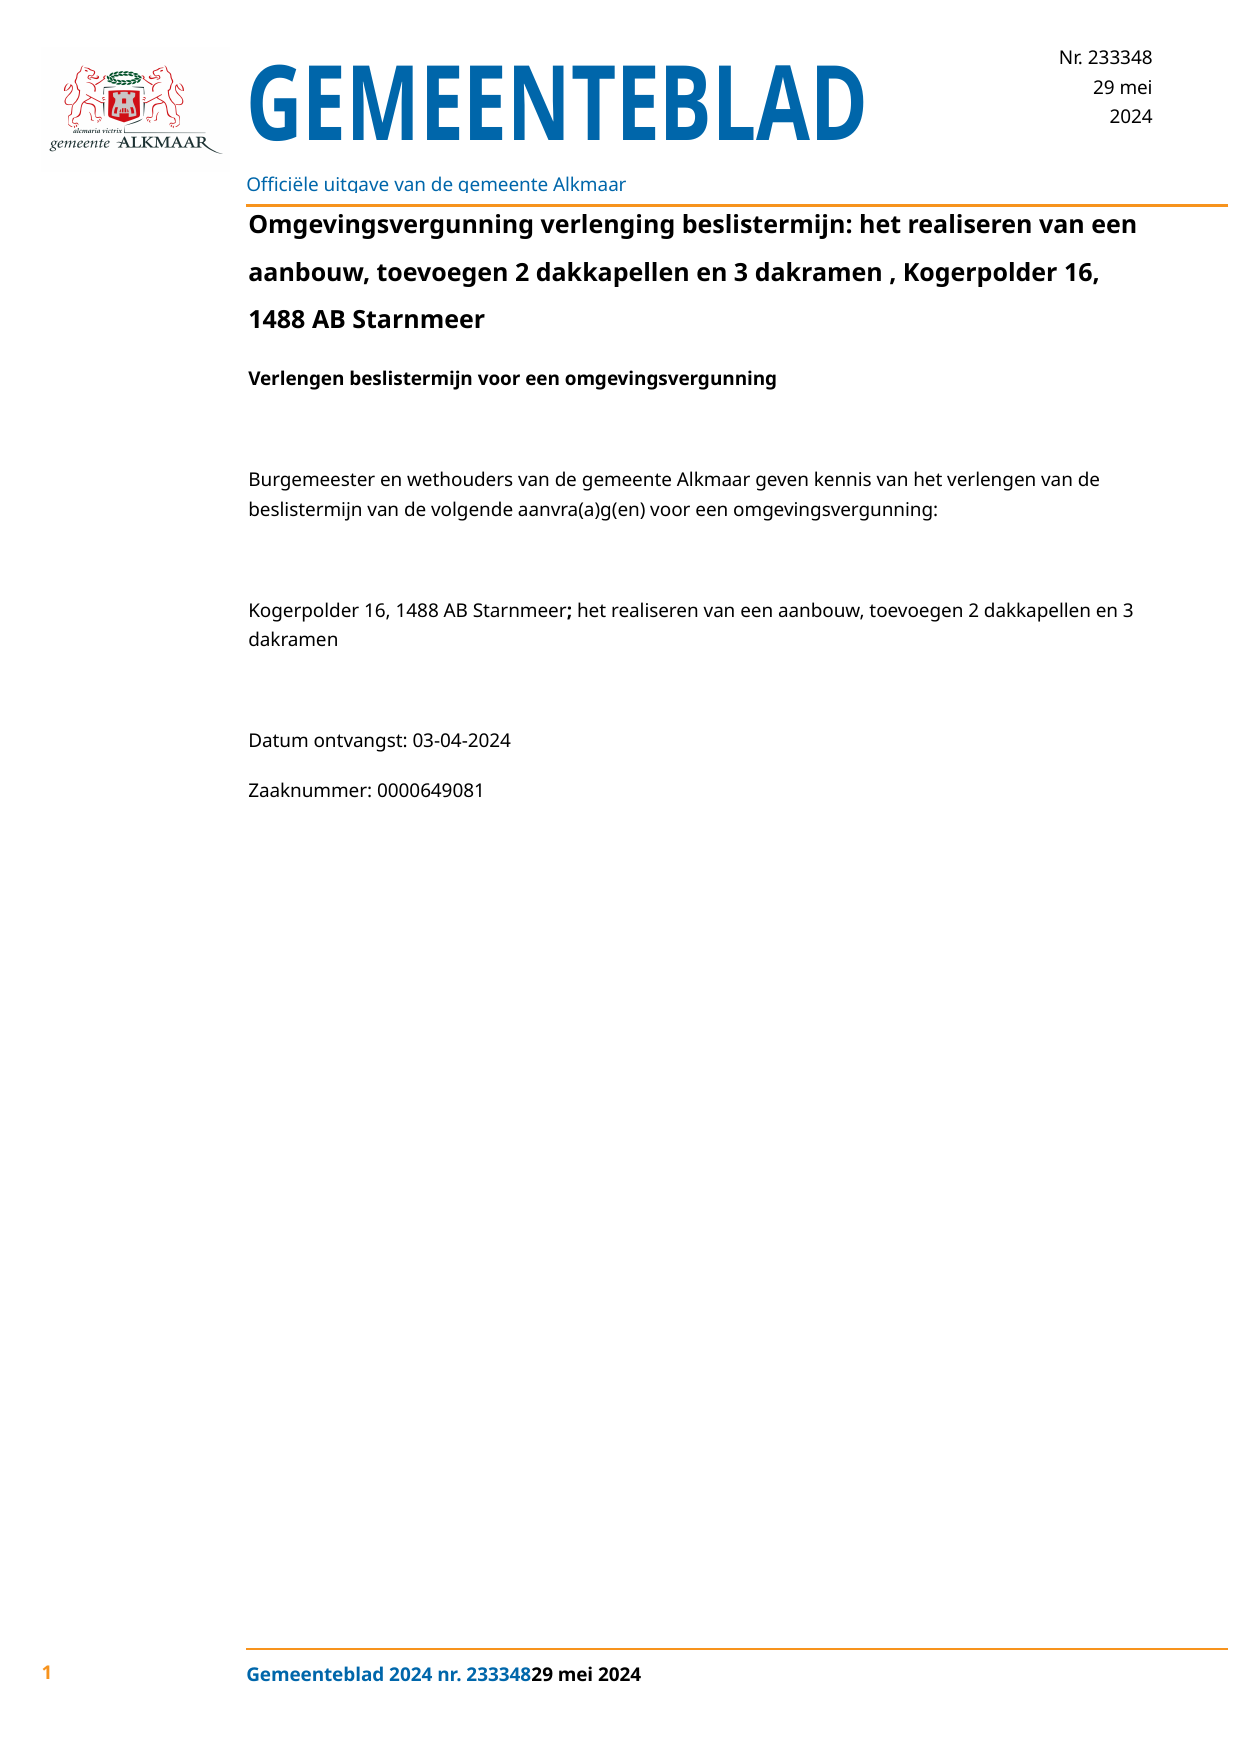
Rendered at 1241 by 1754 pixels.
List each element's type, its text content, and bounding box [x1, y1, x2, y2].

text Omgevingsvergunning verlenging beslistermijn: het realiseren van een aanbouw, toevoegen 2 dakkapellen en 3 dakramen , Kogerpolder 16, 1488 AB Starnmeer [248, 207, 1152, 336]
text Verlengen beslistermijn voor een omgevingsvergunning [248, 366, 1152, 391]
picture [41, 47, 231, 172]
text Datum ontvangst: 03-04-2024 [248, 727, 1152, 753]
text Zaaknummer: 0000649081 [248, 778, 1152, 803]
text Kogerpolder 16, 1488 AB Starnmeer; het realiseren van een aanbouw, toevoegen 2 dakkapellen en 3 dakramen [248, 597, 1152, 652]
text Burgemeester en wethouders van de gemeente Alkmaar geven kennis van het verlengen van de beslistermijn van de volgende aanvra(a)g(en) voor een omgevingsvergunning: [248, 466, 1152, 522]
